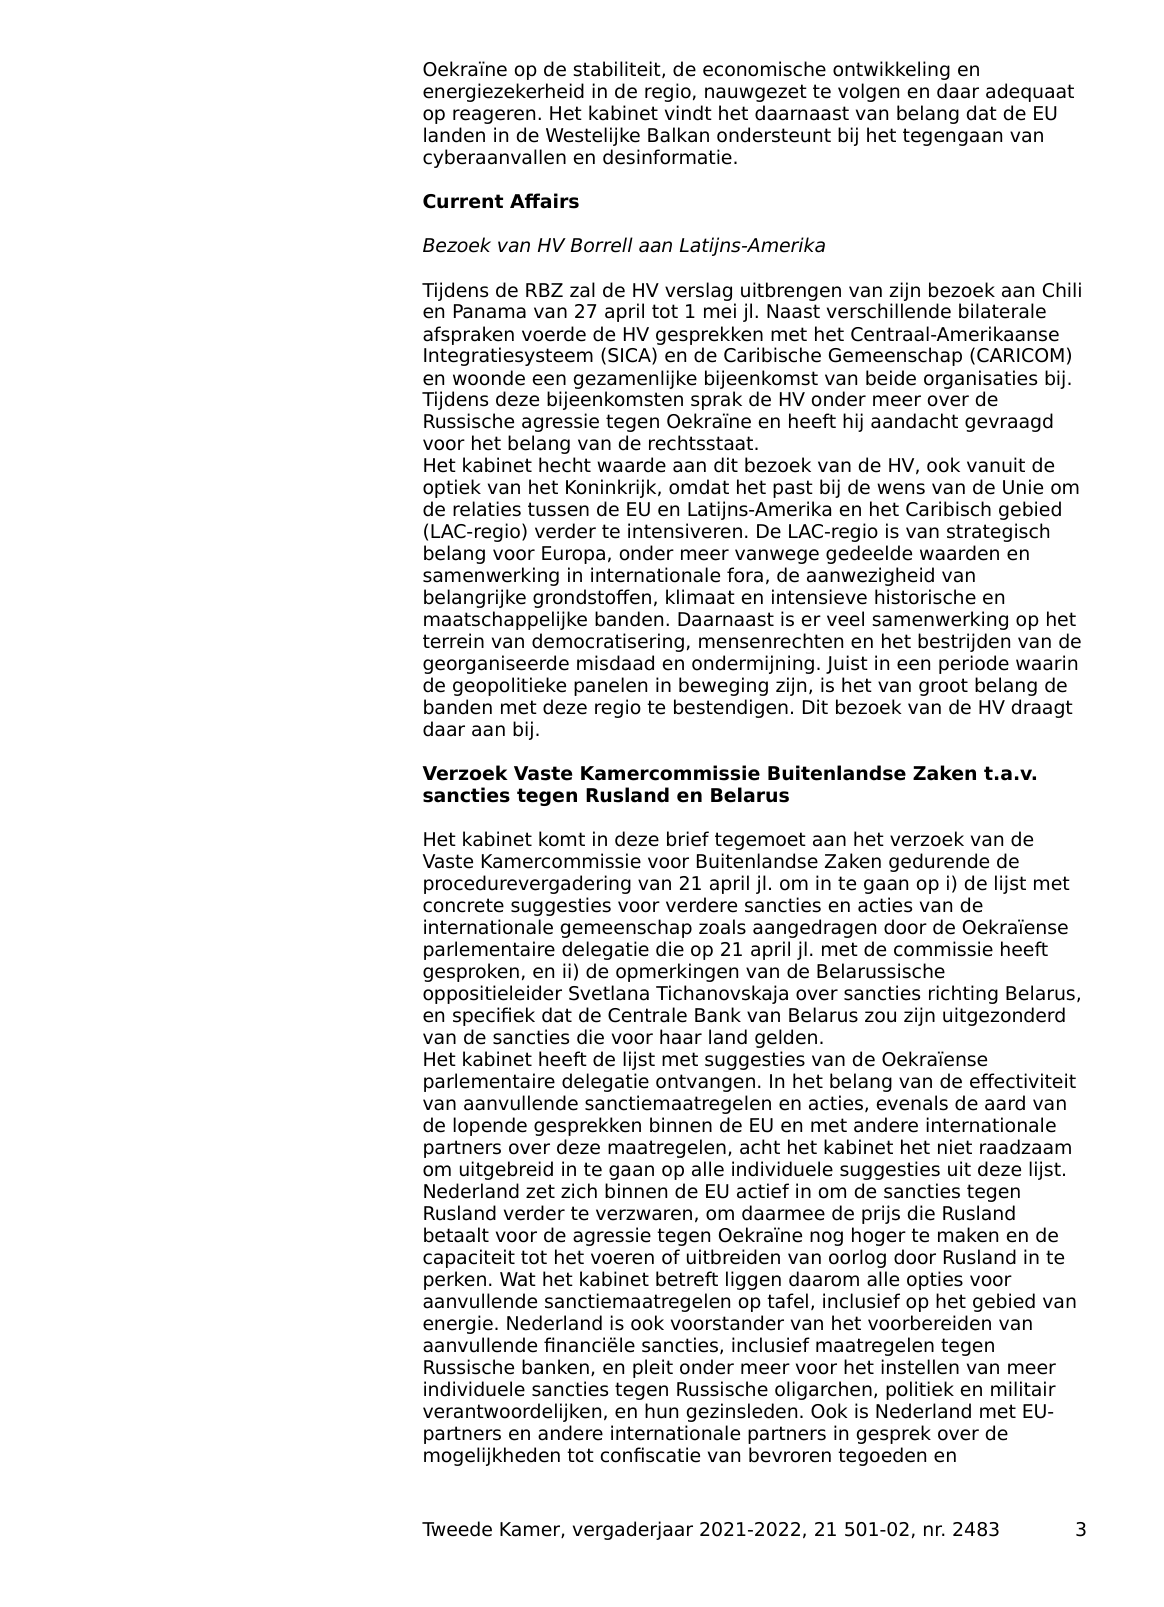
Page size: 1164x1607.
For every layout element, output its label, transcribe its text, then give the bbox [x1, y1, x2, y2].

subtitle Verzoek Vaste Kamercommissie Buitenlandse Zaken t.a.v. sancties tegen Rusland en Belarus [422, 763, 1087, 807]
text Oekraïne op de stabiliteit, de economische ontwikkeling en energiezekerheid in de regio, nauwgezet te volgen en daar adequaat op reageren. Het kabinet vindt het daarnaast van belang dat de EU landen in de Westelijke Balkan ondersteunt bij het tegengaan van cyberaanvallen en desinformatie. [422, 59, 1087, 169]
text Tijdens de RBZ zal de HV verslag uitbrengen van zijn bezoek aan Chili en Panama van 27 april tot 1 mei jl. Naast verschillende bilaterale afspraken voerde de HV gesprekken met het Centraal-Amerikaanse Integratiesysteem (SICA) en de Caribische Gemeenschap (CARICOM) en woonde een gezamenlijke bijeenkomst van beide organisaties bij. Tijdens deze bijeenkomsten sprak de HV onder meer over de Russische agressie tegen Oekraïne en heeft hij aandacht gevraagd voor het belang van de rechtsstaat. [422, 279, 1087, 455]
subtitle Current Affairs [422, 191, 1087, 213]
text Het kabinet komt in deze brief tegemoet aan het verzoek van de Vaste Kamercommissie voor Buitenlandse Zaken gedurende de procedurevergadering van 21 april jl. om in te gaan op i) de lijst met concrete suggesties voor verdere sancties en acties van de internationale gemeenschap zoals aangedragen door de Oekraïense parlementaire delegatie die op 21 april jl. met de commissie heeft gesproken, en ii) de opmerkingen van de Belarussische oppositieleider Svetlana Tichanovskaja over sancties richting Belarus, en specifiek dat de Centrale Bank van Belarus zou zijn uitgezonderd van de sancties die voor haar land gelden. [422, 829, 1087, 1049]
text Het kabinet hecht waarde aan dit bezoek van de HV, ook vanuit de optiek van het Koninkrijk, omdat het past bij de wens van de Unie om de relaties tussen de EU en Latijns-Amerika en het Caribisch gebied (LAC-regio) verder te intensiveren. De LAC-regio is van strategisch belang voor Europa, onder meer vanwege gedeelde waarden en samenwerking in internationale fora, de aanwezigheid van belangrijke grondstoffen, klimaat en intensieve historische en maatschappelijke banden. Daarnaast is er veel samenwerking op het terrein van democratisering, mensenrechten en het bestrijden van de georganiseerde misdaad en ondermijning. Juist in een periode waarin de geopolitieke panelen in beweging zijn, is het van groot belang de banden met deze regio te bestendigen. Dit bezoek van de HV draagt daar aan bij. [422, 455, 1087, 741]
subtitle Bezoek van HV Borrell aan Latijns-Amerika [422, 235, 1087, 257]
text Het kabinet heeft de lijst met suggesties van de Oekraïense parlementaire delegatie ontvangen. In het belang van de effectiviteit van aanvullende sanctiemaatregelen en acties, evenals de aard van de lopende gesprekken binnen de EU en met andere internationale partners over deze maatregelen, acht het kabinet het niet raadzaam om uitgebreid in te gaan op alle individuele suggesties uit deze lijst. Nederland zet zich binnen de EU actief in om de sancties tegen Rusland verder te verzwaren, om daarmee de prijs die Rusland betaalt voor de agressie tegen Oekraïne nog hoger te maken en de capaciteit tot het voeren of uitbreiden van oorlog door Rusland in te perken. Wat het kabinet betreft liggen daarom alle opties voor aanvullende sanctiemaatregelen op tafel, inclusief op het gebied van energie. Nederland is ook voorstander van het voorbereiden van aanvullende financiële sancties, inclusief maatregelen tegen Russische banken, en pleit onder meer voor het instellen van meer individuele sancties tegen Russische oligarchen, politiek en militair verantwoordelijken, en hun gezinsleden. Ook is Nederland met EU-partners en andere internationale partners in gesprek over de mogelijkheden tot confiscatie van bevroren tegoeden en [422, 1049, 1087, 1467]
